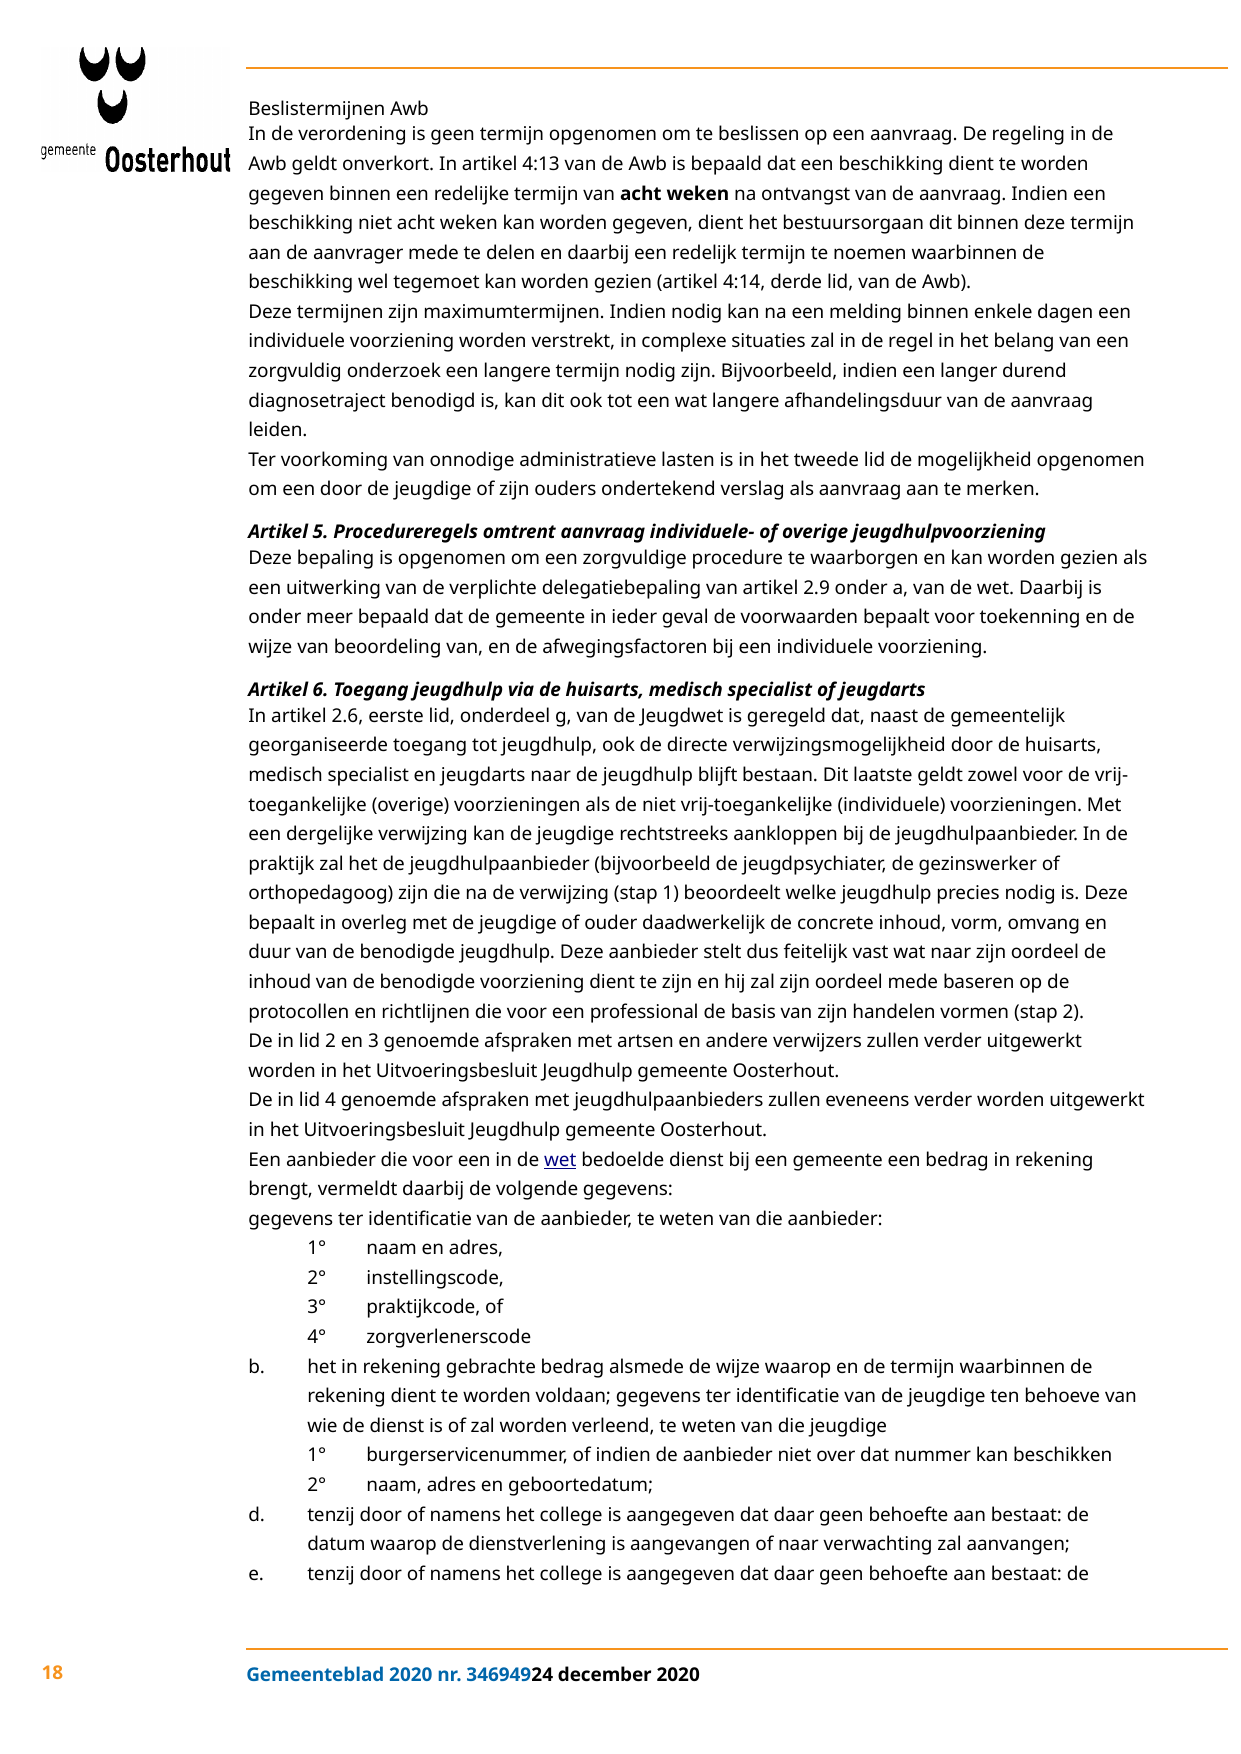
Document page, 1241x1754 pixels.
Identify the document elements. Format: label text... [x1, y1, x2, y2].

list instellingscode, [307, 1264, 1152, 1290]
text De in lid 2 en 3 genoemde afspraken met artsen en andere verwijzers zullen verder uitgewerkt worden in het Uitvoeringsbesluit Jeugdhulp gemeente Oosterhout. [248, 1027, 1152, 1083]
text In artikel 2.6, eerste lid, onderdeel g, van de Jeugdwet is geregeld dat, naast de gemeentelijk georganiseerde toegang tot jeugdhulp, ook de directe verwijzingsmogelijkheid door de huisarts, medisch specialist en jeugdarts naar de jeugdhulp blijft bestaan. Dit laatste geldt zowel voor de vrij-toegankelijke (overige) voorzieningen als de niet vrij-toegankelijke (individuele) voorzieningen. Met een dergelijke verwijzing kan de jeugdige rechtstreeks aankloppen bij de jeugdhulpaanbieder. In de praktijk zal het de jeugdhulpaanbieder (bijvoorbeeld de jeugdpsychiater, de gezinswerker of orthopedagoog) zijn die na de verwijzing (stap 1) beoordeelt welke jeugdhulp precies nodig is. Deze bepaalt in overleg met de jeugdige of ouder daadwerkelijk de concrete inhoud, vorm, omvang en duur van de benodigde jeugdhulp. Deze aanbieder stelt dus feitelijk vast wat naar zijn oordeel de inhoud van de benodigde voorziening dient te zijn en hij zal zijn oordeel mede baseren op de protocollen en richtlijnen die voor een professional de basis van zijn handelen vormen (stap 2). [248, 702, 1152, 1023]
list naam, adres en geboortedatum; [307, 1471, 1152, 1497]
text In de verordening is geen termijn opgenomen om te beslissen op een aanvraag. De regeling in de Awb geldt onverkort. In artikel 4:13 van de Awb is bepaald dat een beschikking dient te worden gegeven binnen een redelijke termijn van acht weken na ontvangst van de aanvraag. Indien een beschikking niet acht weken kan worden gegeven, dient het bestuursorgaan dit binnen deze termijn aan de aanvrager mede te delen en daarbij een redelijk termijn te noemen waarbinnen de beschikking wel tegemoet kan worden gezien (artikel 4:14, derde lid, van de Awb). [248, 121, 1152, 294]
text Artikel 6. Toegang jeugdhulp via de huisarts, medisch specialist of jeugdarts [248, 676, 1152, 702]
picture [41, 47, 231, 172]
text gegevens ter identificatie van de aanbieder, te weten van die aanbieder: [248, 1205, 1152, 1231]
list burgerservicenummer, of indien de aanbieder niet over dat nummer kan beschikken [307, 1442, 1152, 1467]
text Deze bepaling is opgenomen om een zorgvuldige procedure te waarborgen en kan worden gezien als een uitwerking van de verplichte delegatiebepaling van artikel 2.9 onder a, van de wet. Daarbij is onder meer bepaald dat de gemeente in ieder geval de voorwaarden bepaalt voor toekenning en de wijze van beoordeling van, en de afwegingsfactoren bij een individuele voorziening. [248, 544, 1152, 659]
list tenzij door of namens het college is aangegeven dat daar geen behoefte aan bestaat: de [248, 1560, 1152, 1586]
text De in lid 4 genoemde afspraken met jeugdhulpaanbieders zullen eveneens verder worden uitgewerkt in het Uitvoeringsbesluit Jeugdhulp gemeente Oosterhout. [248, 1087, 1152, 1142]
text Ter voorkoming van onnodige administratieve lasten is in het tweede lid de mogelijkheid opgenomen om een door de jeugdige of zijn ouders ondertekend verslag als aanvraag aan te merken. [248, 446, 1152, 501]
text Deze termijnen zijn maximumtermijnen. Indien nodig kan na een melding binnen enkele dagen een individuele voorziening worden verstrekt, in complexe situaties zal in de regel in het belang van een zorgvuldig onderzoek een langere termijn nodig zijn. Bijvoorbeeld, indien een langer durend diagnosetraject benodigd is, kan dit ook tot een wat langere afhandelingsduur van de aanvraag leiden. [248, 298, 1152, 442]
list praktijkcode, of [307, 1294, 1152, 1319]
list tenzij door of namens het college is aangegeven dat daar geen behoefte aan bestaat: de datum waarop de dienstverlening is aangevangen of naar verwachting zal aanvangen; [248, 1501, 1152, 1556]
text Artikel 5. Procedureregels omtrent aanvraag individuele- of overige jeugdhulpvoorziening [248, 519, 1152, 544]
list het in rekening gebrachte bedrag alsmede de wijze waarop en de termijn waarbinnen de rekening dient te worden voldaan; gegevens ter identificatie van de jeugdige ten behoeve van wie de dienst is of zal worden verleend, te weten van die jeugdige [248, 1353, 1152, 1438]
list zorgverlenerscode [307, 1323, 1152, 1349]
text Beslistermijnen Awb [248, 95, 1152, 121]
list naam en adres, [307, 1234, 1152, 1260]
text Een aanbieder die voor een in de wet bedoelde dienst bij een gemeente een bedrag in rekening brengt, vermeldt daarbij de volgende gegevens: [248, 1146, 1152, 1201]
